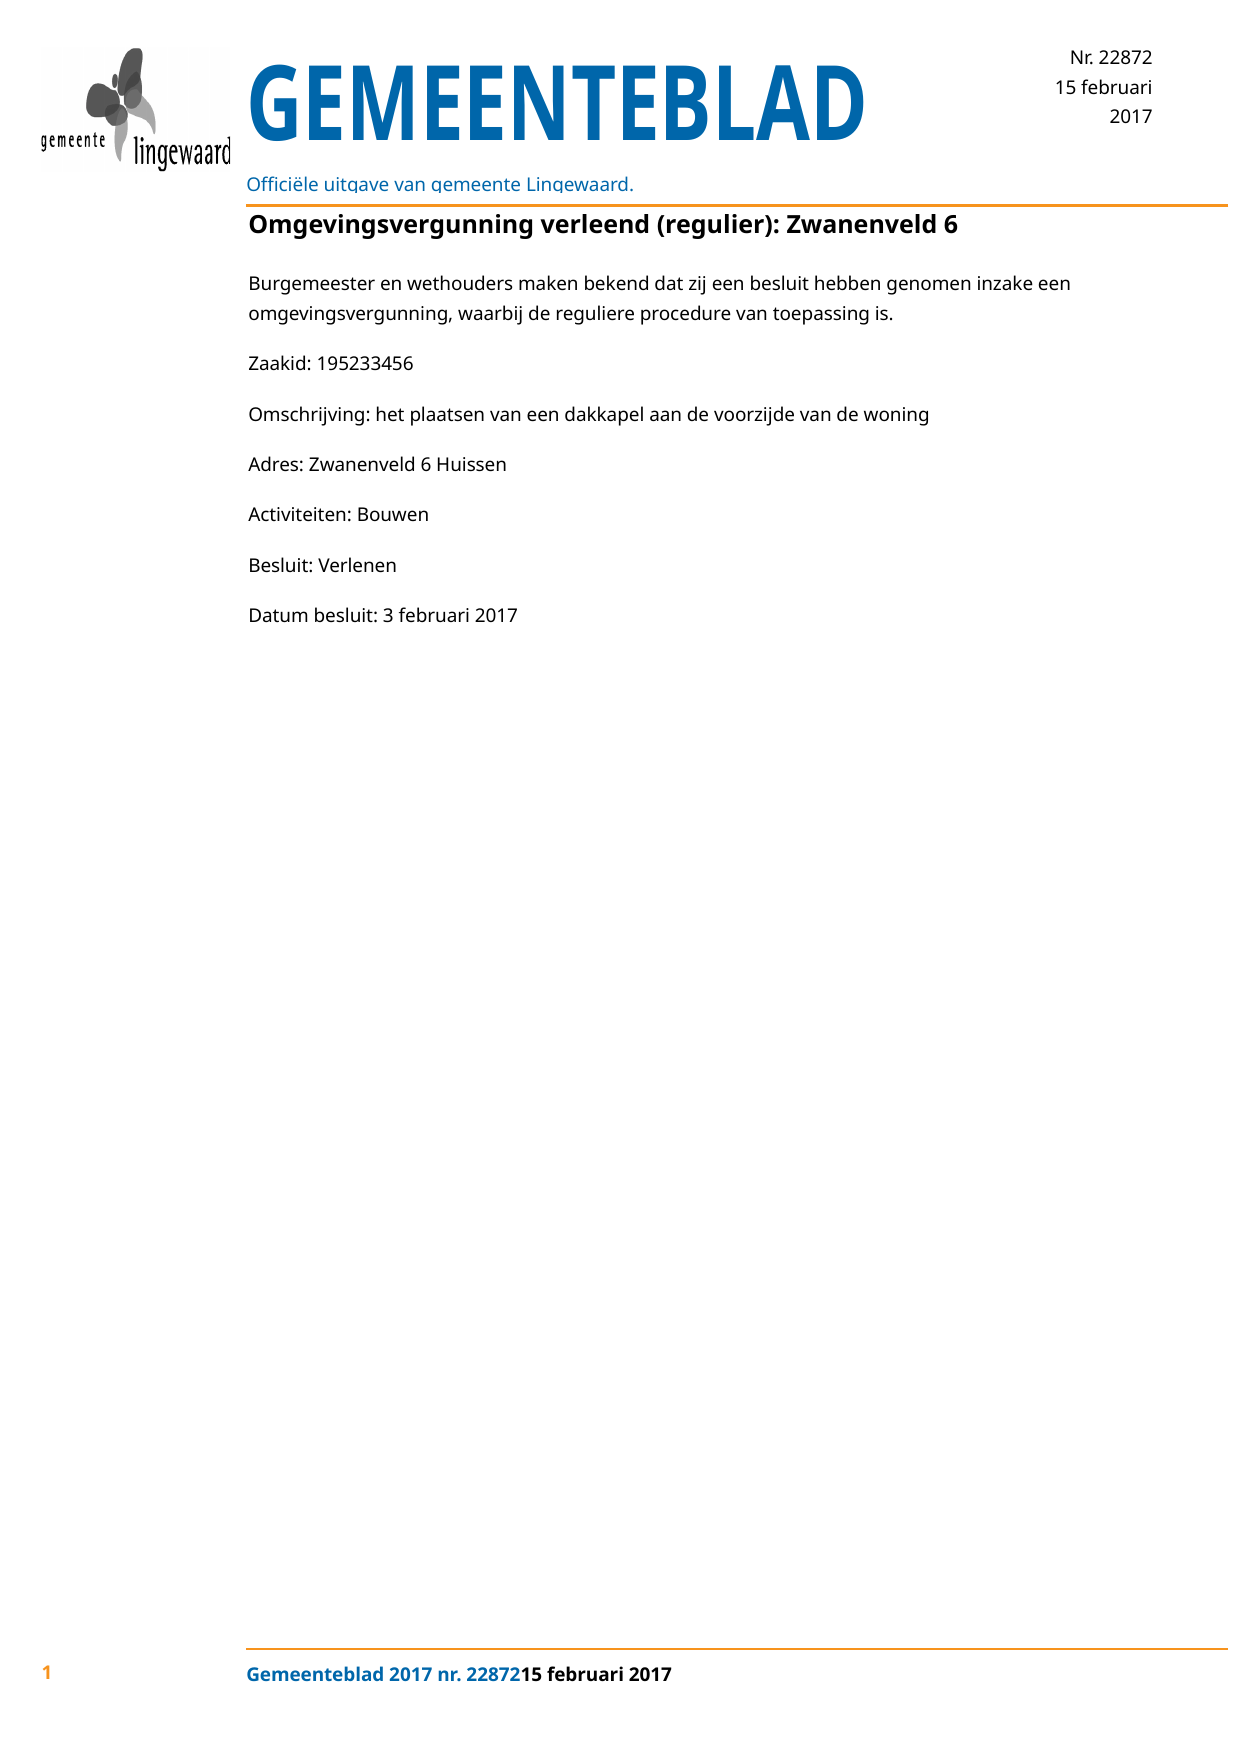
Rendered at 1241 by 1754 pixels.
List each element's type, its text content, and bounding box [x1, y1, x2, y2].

text Adres: Zwanenveld 6 Huissen [248, 451, 1152, 477]
picture [41, 47, 231, 172]
text Besluit: Verlenen [248, 552, 1152, 578]
text Burgemeester en wethouders maken bekend dat zij een besluit hebben genomen inzake een omgevingsvergunning, waarbij de reguliere procedure van toepassing is. [248, 270, 1152, 326]
text Omgevingsvergunning verleend (regulier): Zwanenveld 6 [248, 207, 1152, 241]
text Activiteiten: Bouwen [248, 502, 1152, 527]
text Omschrijving: het plaatsen van een dakkapel aan de voorzijde van de woning [248, 401, 1152, 426]
text Zaakid: 195233456 [248, 350, 1152, 376]
text Datum besluit: 3 februari 2017 [248, 602, 1152, 628]
